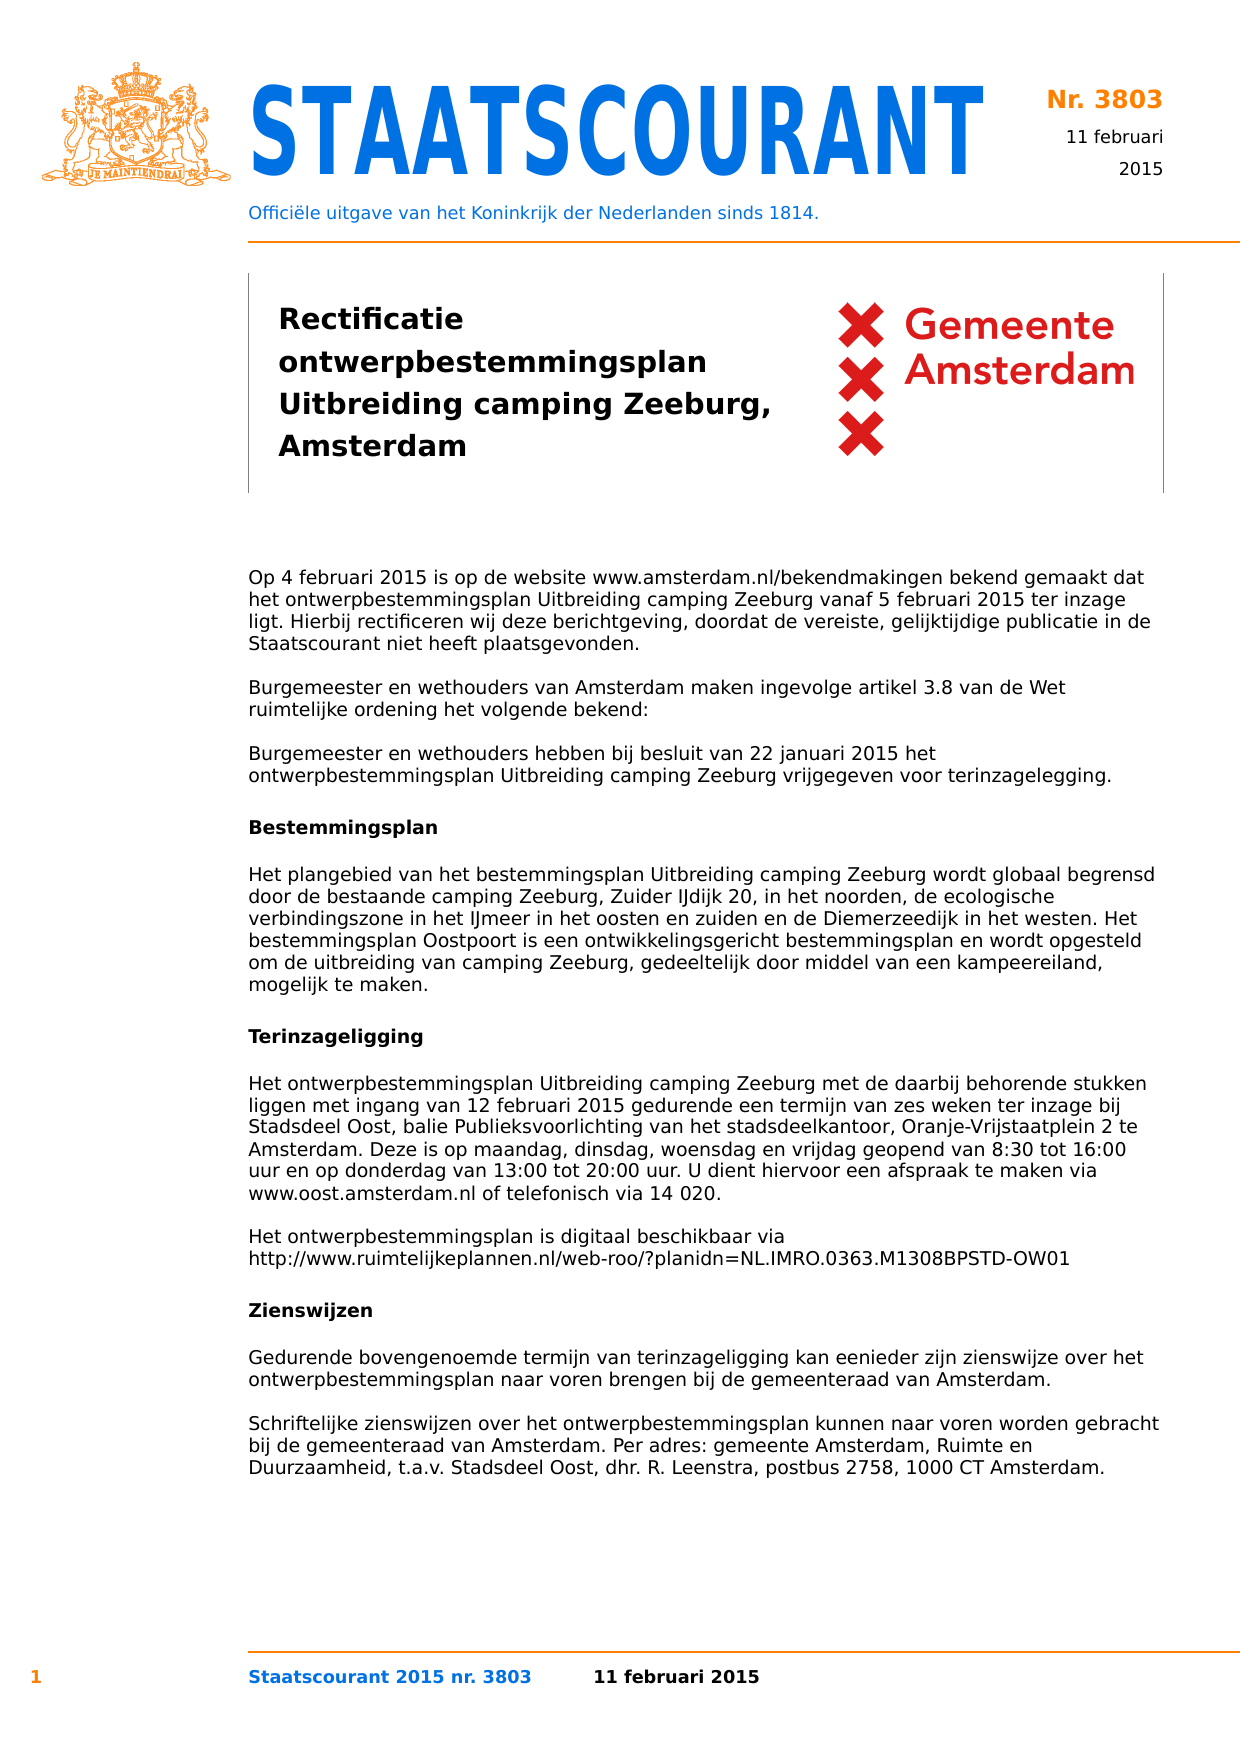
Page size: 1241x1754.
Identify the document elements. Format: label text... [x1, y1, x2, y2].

table_header [25, 62, 248, 241]
table_header STAATSCOURANT [248, 62, 998, 203]
picture [838, 302, 1134, 456]
text Op 4 februari 2015 is op de website www.amsterdam.nl/bekendmakingen bekend gemaakt dat het ontwerpbestemmingsplan Uitbreiding camping Zeeburg vanaf 5 februari 2015 ter inzage ligt. Hierbij rectificeren wij deze berichtgeving, doordat de vereiste, gelijktijdige publicatie in de Staatscourant niet heeft plaatsgevonden. [248, 567, 1163, 655]
text Het ontwerpbestemmingsplan is digitaal beschikbaar via [248, 1226, 1163, 1248]
table_cell Officiële uitgave van het Koninkrijk der Nederlanden sinds 1814. [248, 203, 1240, 241]
text Burgemeester en wethouders van Amsterdam maken ingevolge artikel 3.8 van de Wet ruimtelijke ordening het volgende bekend: [248, 677, 1163, 721]
subtitle Bestemmingsplan [248, 817, 1163, 839]
text http://www.ruimtelijkeplannen.nl/web-roo/?planidn=NL.IMRO.0363.M1308BPSTD-OW01 [248, 1248, 1163, 1270]
table_cell 2015 [998, 153, 1240, 203]
text Het ontwerpbestemmingsplan Uitbreiding camping Zeeburg met de daarbij behorende stukken liggen met ingang van 12 februari 2015 gedurende een termijn van zes weken ter inzage bij Stadsdeel Oost, balie Publieksvoorlichting van het stadsdeelkantoor, Oranje-Vrijstaatplein 2 te Amsterdam. Deze is op maandag, dinsdag, woensdag en vrijdag geopend van 8:30 tot 16:00 uur en op donderdag van 13:00 tot 20:00 uur. U dient hiervoor een afspraak te maken via www.oost.amsterdam.nl of telefonisch via 14 020. [248, 1072, 1163, 1204]
subtitle Rectificatie ontwerpbestemmingsplan Uitbreiding camping Zeeburg, Amsterdam [249, 273, 1163, 493]
text Burgemeester en wethouders hebben bij besluit van 22 januari 2015 het ontwerpbestemmingsplan Uitbreiding camping Zeeburg vrijgegeven voor terinzagelegging. [248, 743, 1163, 787]
text Schriftelijke zienswijzen over het ontwerpbestemmingsplan kunnen naar voren worden gebracht bij de gemeenteraad van Amsterdam. Per adres: gemeente Amsterdam, Ruimte en Duurzaamheid, t.a.v. Stadsdeel Oost, dhr. R. Leenstra, postbus 2758, 1000 CT Amsterdam. [248, 1413, 1163, 1479]
picture [41, 62, 231, 186]
subtitle Zienswijzen [248, 1300, 1163, 1322]
text Gedurende bovengenoemde termijn van terinzageligging kan eenieder zijn zienswijze over het ontwerpbestemmingsplan naar voren brengen bij de gemeenteraad van Amsterdam. [248, 1347, 1163, 1391]
subtitle Terinzageligging [248, 1026, 1163, 1047]
text Het plangebied van het bestemmingsplan Uitbreiding camping Zeeburg wordt globaal begrensd door de bestaande camping Zeeburg, Zuider IJdijk 20, in het noorden, de ecologische verbindingszone in het IJmeer in het oosten en zuiden en de Diemerzeedijk in het westen. Het bestemmingsplan Oostpoort is een ontwikkelingsgericht bestemmingsplan en wordt opgesteld om de uitbreiding van camping Zeeburg, gedeeltelijk door middel van een kampeereiland, mogelijk te maken. [248, 864, 1163, 996]
table_header Nr. 3803 [998, 62, 1240, 121]
table_cell 11 februari [998, 121, 1240, 153]
